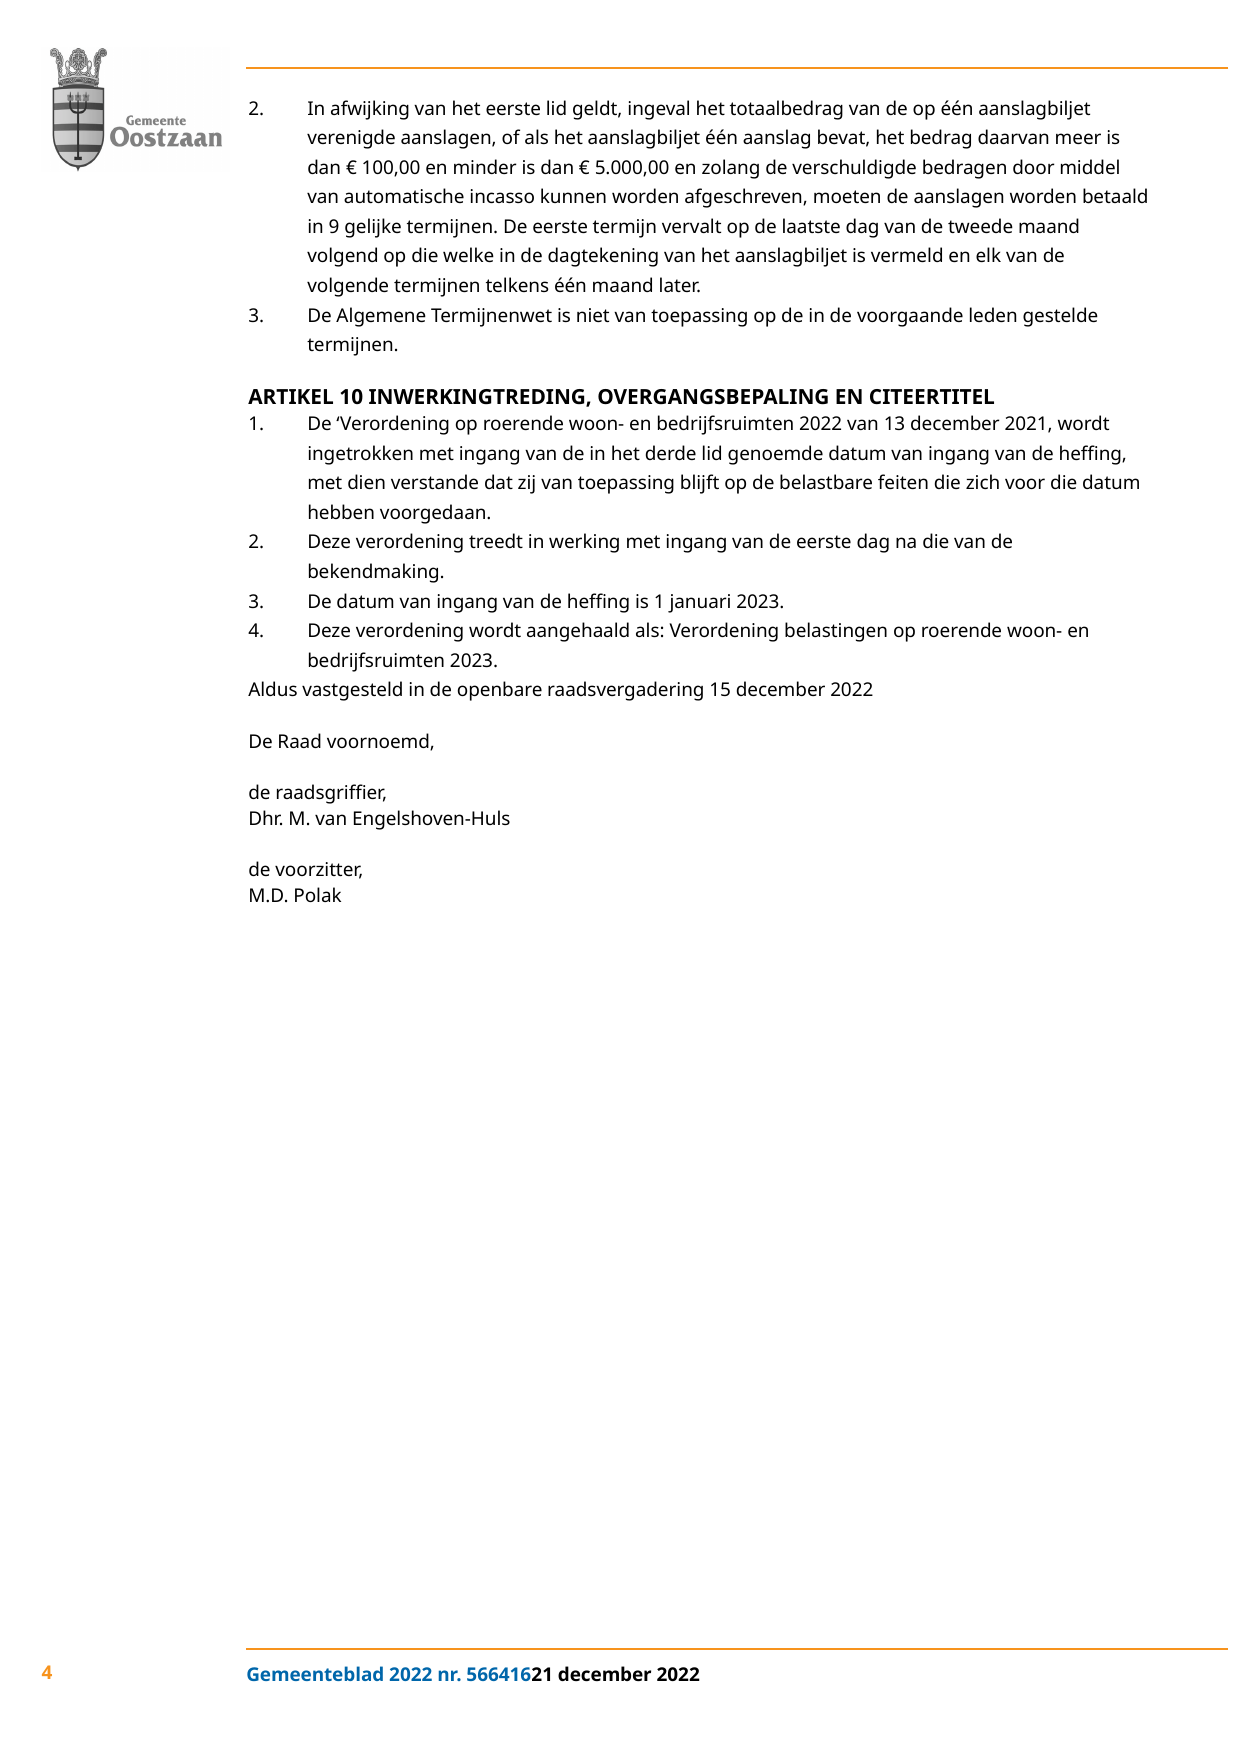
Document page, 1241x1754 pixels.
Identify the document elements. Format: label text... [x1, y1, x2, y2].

text M.D. Polak [248, 882, 1152, 908]
text de voorzitter, [248, 857, 1152, 882]
list De datum van ingang van de heffing is 1 januari 2023. [248, 588, 1152, 613]
list Deze verordening wordt aangehaald als: Verordening belastingen op roerende woon- en bedrijfsruimten 2023. [248, 617, 1152, 673]
text de raadsgriffier, [248, 779, 1152, 805]
picture [41, 47, 231, 172]
text Dhr. M. van Engelshoven-Huls [248, 805, 1152, 831]
text De Raad voornoemd, [248, 728, 1152, 754]
text Aldus vastgesteld in de openbare raadsvergadering 15 december 2022 [248, 677, 1152, 702]
list De ‘Verordening op roerende woon- en bedrijfsruimten 2022 van 13 december 2021, wordt ingetrokken met ingang van de in het derde lid genoemde datum van ingang van de heffing, met dien verstande dat zij van toepassing blijft op de belastbare feiten die zich voor die datum hebben voorgedaan. [248, 410, 1152, 525]
list De Algemene Termijnenwet is niet van toepassing op de in de voorgaande leden gestelde termijnen. [248, 302, 1152, 357]
list Deze verordening treedt in werking met ingang van de eerste dag na die van de bekendmaking. [248, 529, 1152, 584]
list In afwijking van het eerste lid geldt, ingeval het totaalbedrag van de op één aanslagbiljet verenigde aanslagen, of als het aanslagbiljet één aanslag bevat, het bedrag daarvan meer is dan € 100,00 en minder is dan € 5.000,00 en zolang de verschuldigde bedragen door middel van automatische incasso kunnen worden afgeschreven, moeten de aanslagen worden betaald in 9 gelijke termijnen. De eerste termijn vervalt op de laatste dag van de tweede maand volgend op die welke in de dagtekening van het aanslagbiljet is vermeld en elk van de volgende termijnen telkens één maand later. [248, 95, 1152, 298]
text ARTIKEL 10 INWERKINGTREDING, OVERGANGSBEPALING EN CITEERTITEL [248, 382, 1152, 410]
